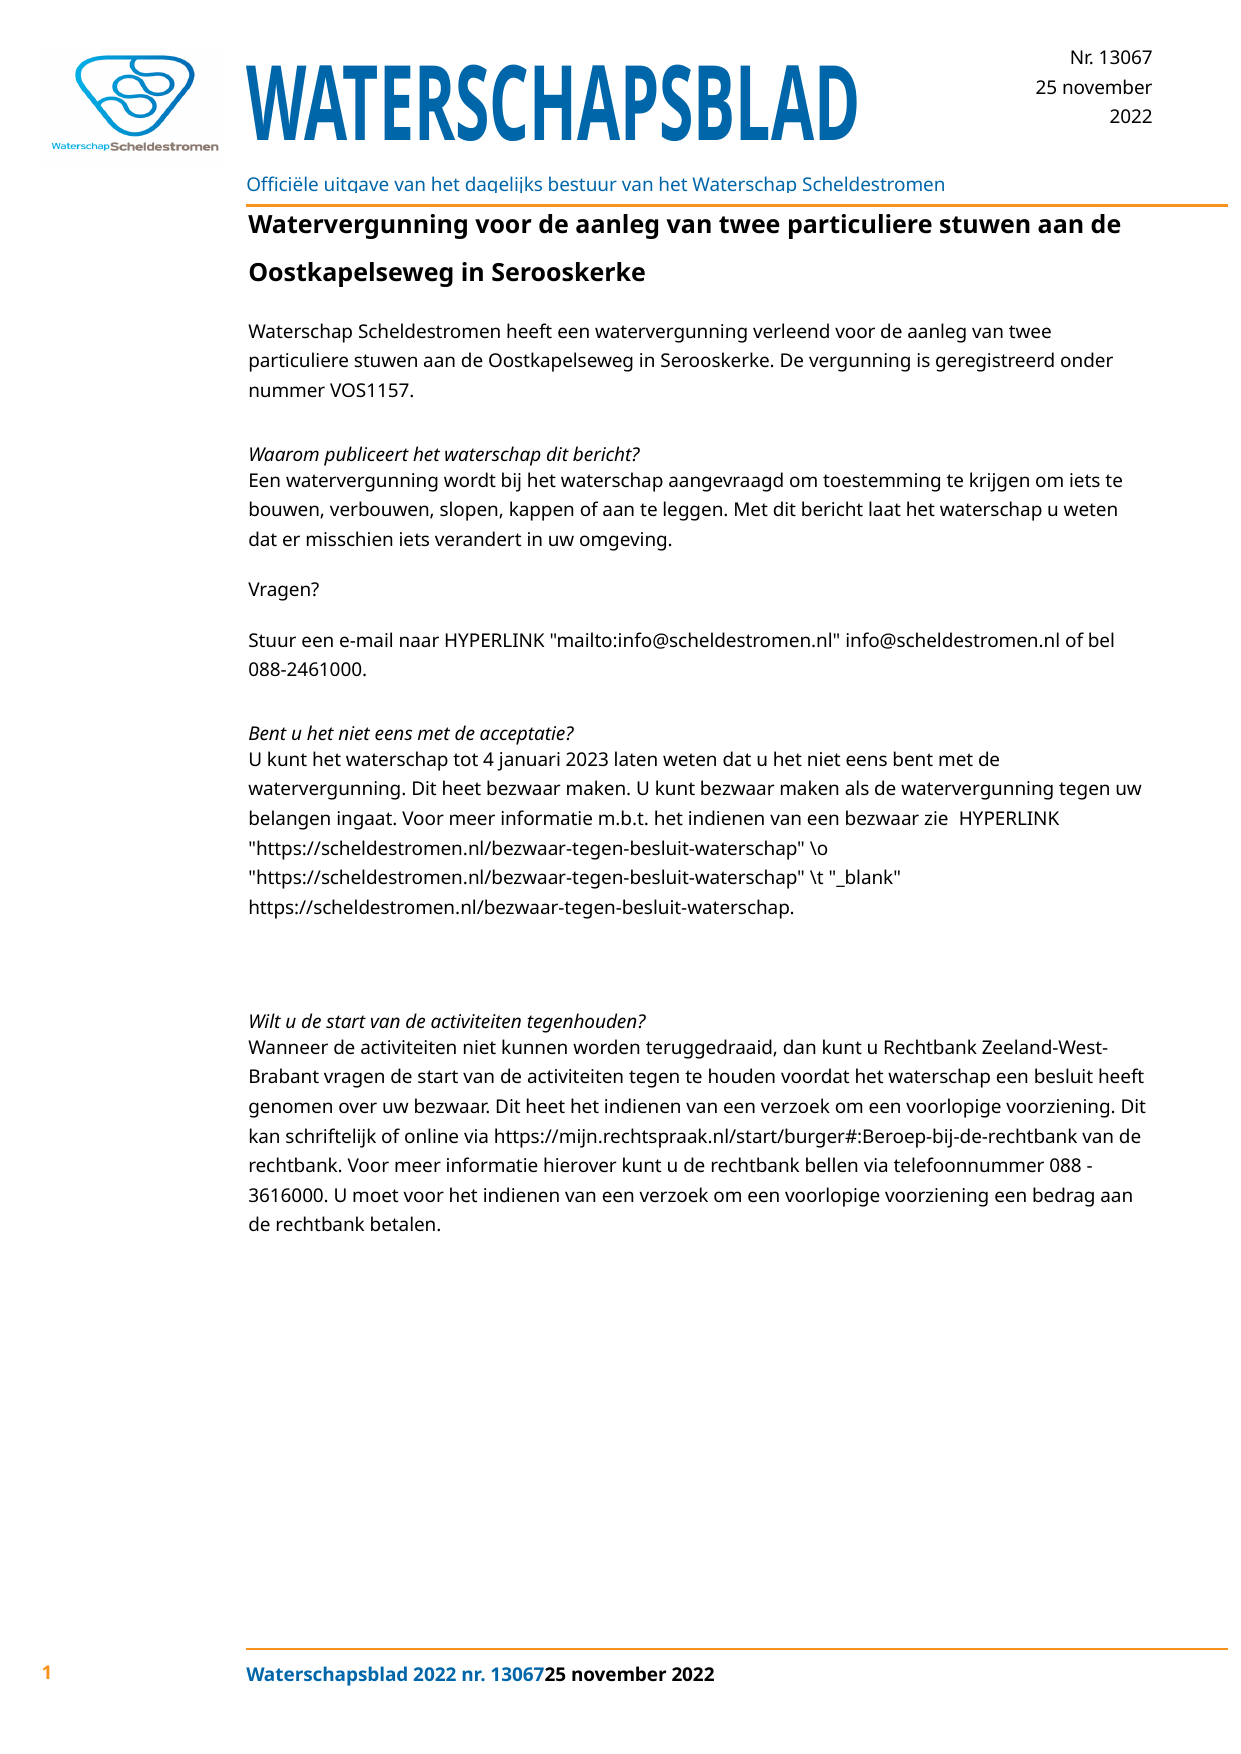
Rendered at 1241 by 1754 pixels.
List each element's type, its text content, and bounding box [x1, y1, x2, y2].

text Een watervergunning wordt bij het waterschap aangevraagd om toestemming te krijgen om iets te bouwen, verbouwen, slopen, kappen of aan te leggen. Met dit bericht laat het waterschap u weten dat er misschien iets verandert in uw omgeving. [248, 467, 1152, 552]
text Vragen? [248, 576, 1152, 602]
text Watervergunning voor de aanleg van twee particuliere stuwen aan de Oostkapelseweg in Serooskerke [248, 207, 1152, 288]
text Wilt u de start van de activiteiten tegenhouden? [248, 1008, 1152, 1034]
text Stuur een e-mail naar HYPERLINK "mailto:info@scheldestromen.nl" info@scheldestromen.nl of bel 088-2461000. [248, 627, 1152, 682]
text Waarom publiceert het waterschap dit bericht? [248, 441, 1152, 467]
picture [41, 47, 231, 172]
text Wanneer de activiteiten niet kunnen worden teruggedraaid, dan kunt u Rechtbank Zeeland-West-Brabant vragen de start van de activiteiten tegen te houden voordat het waterschap een besluit heeft genomen over uw bezwaar. Dit heet het indienen van een verzoek om een voorlopige voorziening. Dit kan schriftelijk of online via https://mijn.rechtspraak.nl/start/burger#:Beroep-bij-de-rechtbank van de rechtbank. Voor meer informatie hierover kunt u de rechtbank bellen via telefoonnummer 088 - 3616000. U moet voor het indienen van een verzoek om een voorlopige voorziening een bedrag aan de rechtbank betalen. [248, 1034, 1152, 1237]
text U kunt het waterschap tot 4 januari 2023 laten weten dat u het niet eens bent met de watervergunning. Dit heet bezwaar maken. U kunt bezwaar maken als de watervergunning tegen uw belangen ingaat. Voor meer informatie m.b.t. het indienen van een bezwaar zie HYPERLINK "https://scheldestromen.nl/bezwaar-tegen-besluit-waterschap" \o "https://scheldestromen.nl/bezwaar-tegen-besluit-waterschap" \t "_blank" https://scheldestromen.nl/bezwaar-tegen-besluit-waterschap. [248, 746, 1152, 920]
text Waterschap Scheldestromen heeft een watervergunning verleend voor de aanleg van twee particuliere stuwen aan de Oostkapelseweg in Serooskerke. De vergunning is geregistreerd onder nummer VOS1157. [248, 318, 1152, 403]
text Bent u het niet eens met de acceptatie? [248, 720, 1152, 746]
